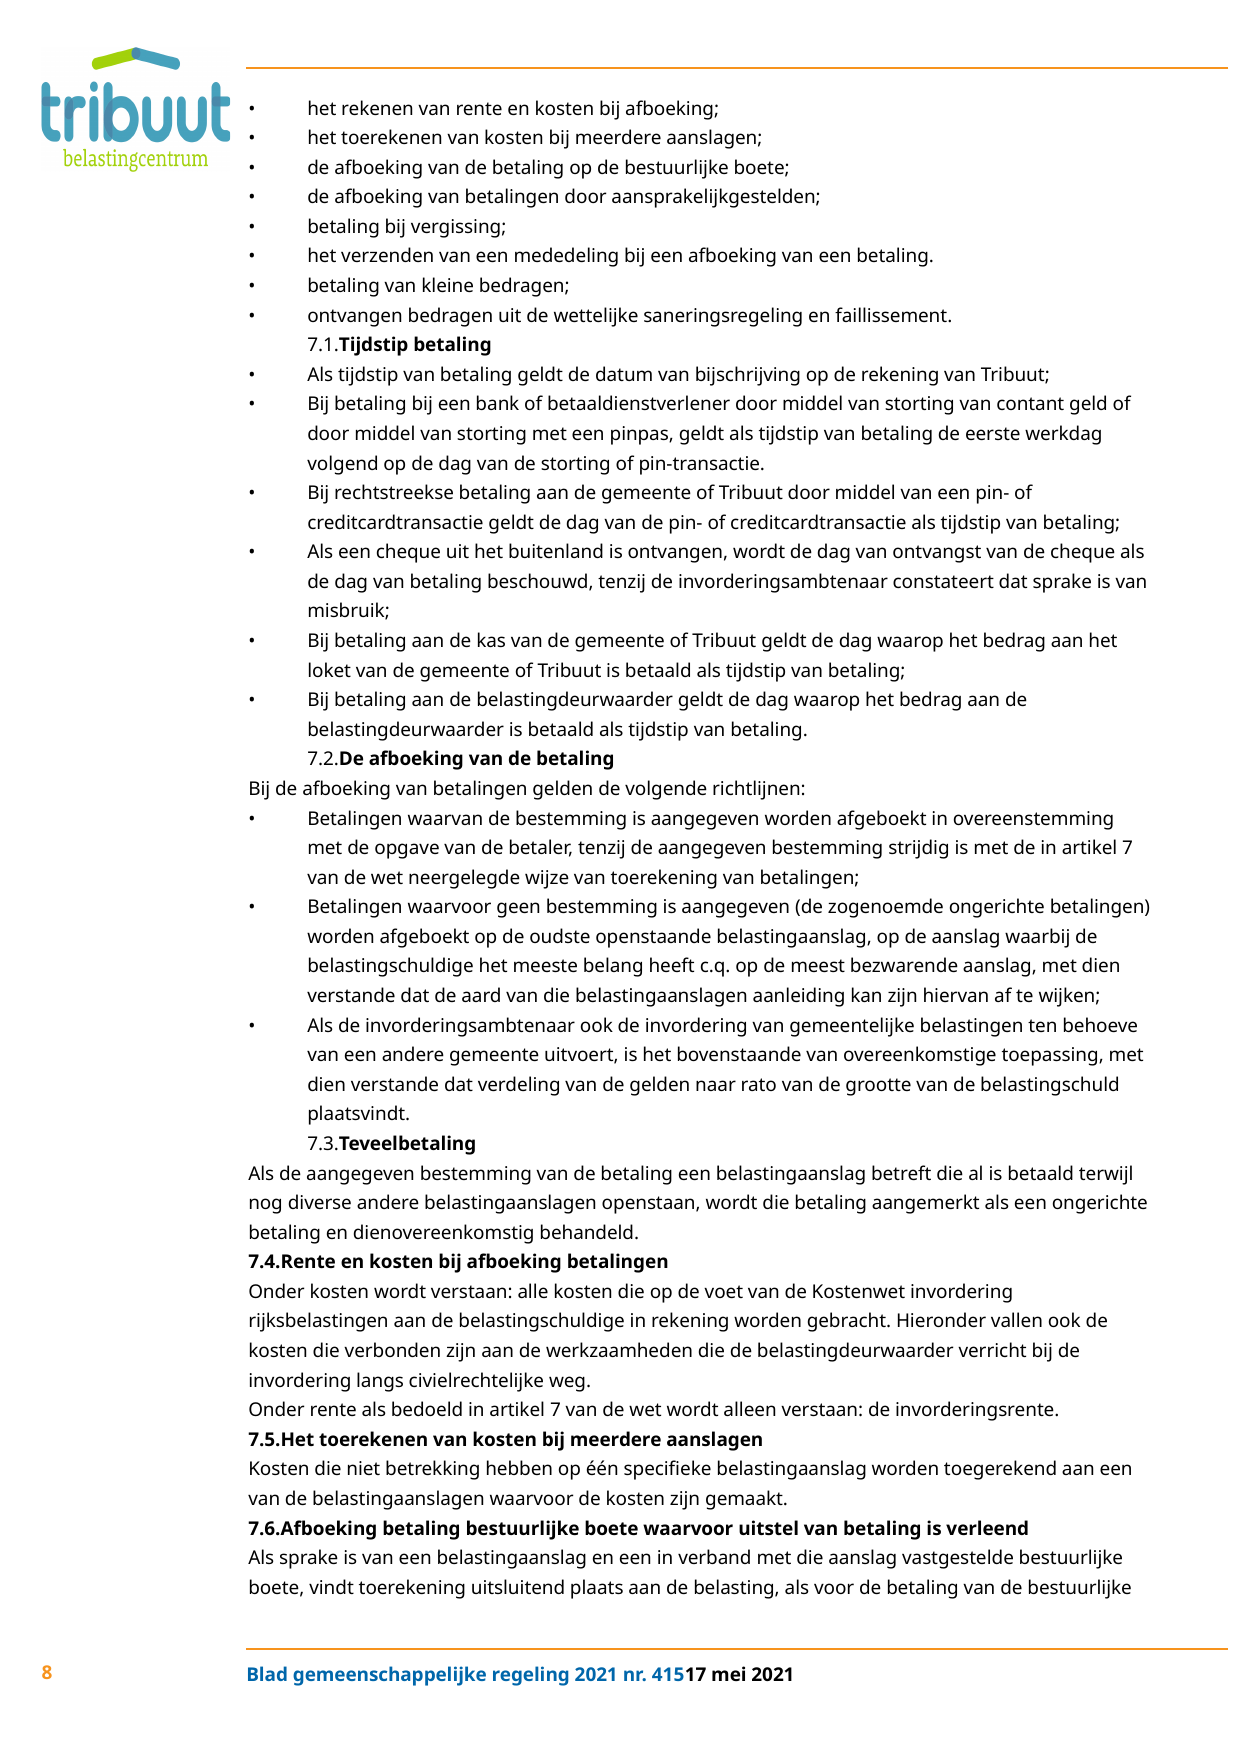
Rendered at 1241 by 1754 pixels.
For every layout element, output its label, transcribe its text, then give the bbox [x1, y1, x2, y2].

list Bij betaling aan de kas van de gemeente of Tribuut geldt de dag waarop het bedrag aan het loket van de gemeente of Tribuut is betaald als tijdstip van betaling; [248, 627, 1152, 683]
list 7.2.De afboeking van de betaling [248, 746, 1152, 771]
list 7.3.Teveelbetaling [248, 1130, 1152, 1156]
list ontvangen bedragen uit de wettelijke saneringsregeling en faillissement. [248, 302, 1152, 328]
text Als sprake is van een belastingaanslag en een in verband met die aanslag vastgestelde bestuurlijke boete, vindt toerekening uitsluitend plaats aan de belasting, als voor de betaling van de bestuurlijke [248, 1544, 1152, 1600]
list Betalingen waarvoor geen bestemming is aangegeven (de zogenoemde ongerichte betalingen) worden afgeboekt op de oudste openstaande belastingaanslag, op de aanslag waarbij de belastingschuldige het meeste belang heeft c.q. op de meest bezwarende aanslag, met dien verstande dat de aard van die belastingaanslagen aanleiding kan zijn hiervan af te wijken; [248, 893, 1152, 1008]
list 7.1.Tijdstip betaling [248, 331, 1152, 357]
list Als tijdstip van betaling geldt de datum van bijschrijving op de rekening van Tribuut; [248, 361, 1152, 387]
list de afboeking van de betaling op de bestuurlijke boete; [248, 154, 1152, 180]
text Als de aangegeven bestemming van de betaling een belastingaanslag betreft die al is betaald terwijl nog diverse andere belastingaanslagen openstaan, wordt die betaling aangemerkt als een ongerichte betaling en dienovereenkomstig behandeld. [248, 1160, 1152, 1245]
list het rekenen van rente en kosten bij afboeking; [248, 95, 1152, 121]
list betaling bij vergissing; [248, 213, 1152, 239]
list de afboeking van betalingen door aansprakelijkgestelden; [248, 183, 1152, 209]
text Onder kosten wordt verstaan: alle kosten die op de voet van de Kostenwet invordering rijksbelastingen aan de belastingschuldige in rekening worden gebracht. Hieronder vallen ook de kosten die verbonden zijn aan de werkzaamheden die de belastingdeurwaarder verricht bij de invordering langs civielrechtelijke weg. [248, 1278, 1152, 1393]
text Bij de afboeking van betalingen gelden de volgende richtlijnen: [248, 775, 1152, 801]
list Bij betaling aan de belastingdeurwaarder geldt de dag waarop het bedrag aan de belastingdeurwaarder is betaald als tijdstip van betaling. [248, 686, 1152, 742]
list betaling van kleine bedragen; [248, 272, 1152, 298]
list het toerekenen van kosten bij meerdere aanslagen; [248, 124, 1152, 150]
text 7.4.Rente en kosten bij afboeking betalingen [248, 1248, 1152, 1274]
text Onder rente als bedoeld in artikel 7 van de wet wordt alleen verstaan: de invorderingsrente. [248, 1396, 1152, 1422]
list Als een cheque uit het buitenland is ontvangen, wordt de dag van ontvangst van de cheque als de dag van betaling beschouwd, tenzij de invorderingsambtenaar constateert dat sprake is van misbruik; [248, 538, 1152, 623]
list Betalingen waarvan de bestemming is aangegeven worden afgeboekt in overeenstemming met de opgave van de betaler, tenzij de aangegeven bestemming strijdig is met de in artikel 7 van de wet neergelegde wijze van toerekening van betalingen; [248, 805, 1152, 890]
list Als de invorderingsambtenaar ook de invordering van gemeentelijke belastingen ten behoeve van een andere gemeente uitvoert, is het bovenstaande van overeenkomstige toepassing, met dien verstande dat verdeling van de gelden naar rato van de grootte van de belastingschuld plaatsvindt. [248, 1012, 1152, 1126]
text 7.5.Het toerekenen van kosten bij meerdere aanslagen [248, 1426, 1152, 1452]
text Kosten die niet betrekking hebben op één specifieke belastingaanslag worden toegerekend aan een van de belastingaanslagen waarvoor de kosten zijn gemaakt. [248, 1456, 1152, 1511]
list Bij betaling bij een bank of betaaldienstverlener door middel van storting van contant geld of door middel van storting met een pinpas, geldt als tijdstip van betaling de eerste werkdag volgend op de dag van de storting of pin-transactie. [248, 391, 1152, 476]
text 7.6.Afboeking betaling bestuurlijke boete waarvoor uitstel van betaling is verleend [248, 1515, 1152, 1541]
list het verzenden van een mededeling bij een afboeking van een betaling. [248, 243, 1152, 268]
picture [41, 47, 231, 172]
list Bij rechtstreekse betaling aan de gemeente of Tribuut door middel van een pin- of creditcardtransactie geldt de dag van de pin- of creditcardtransactie als tijdstip van betaling; [248, 479, 1152, 535]
